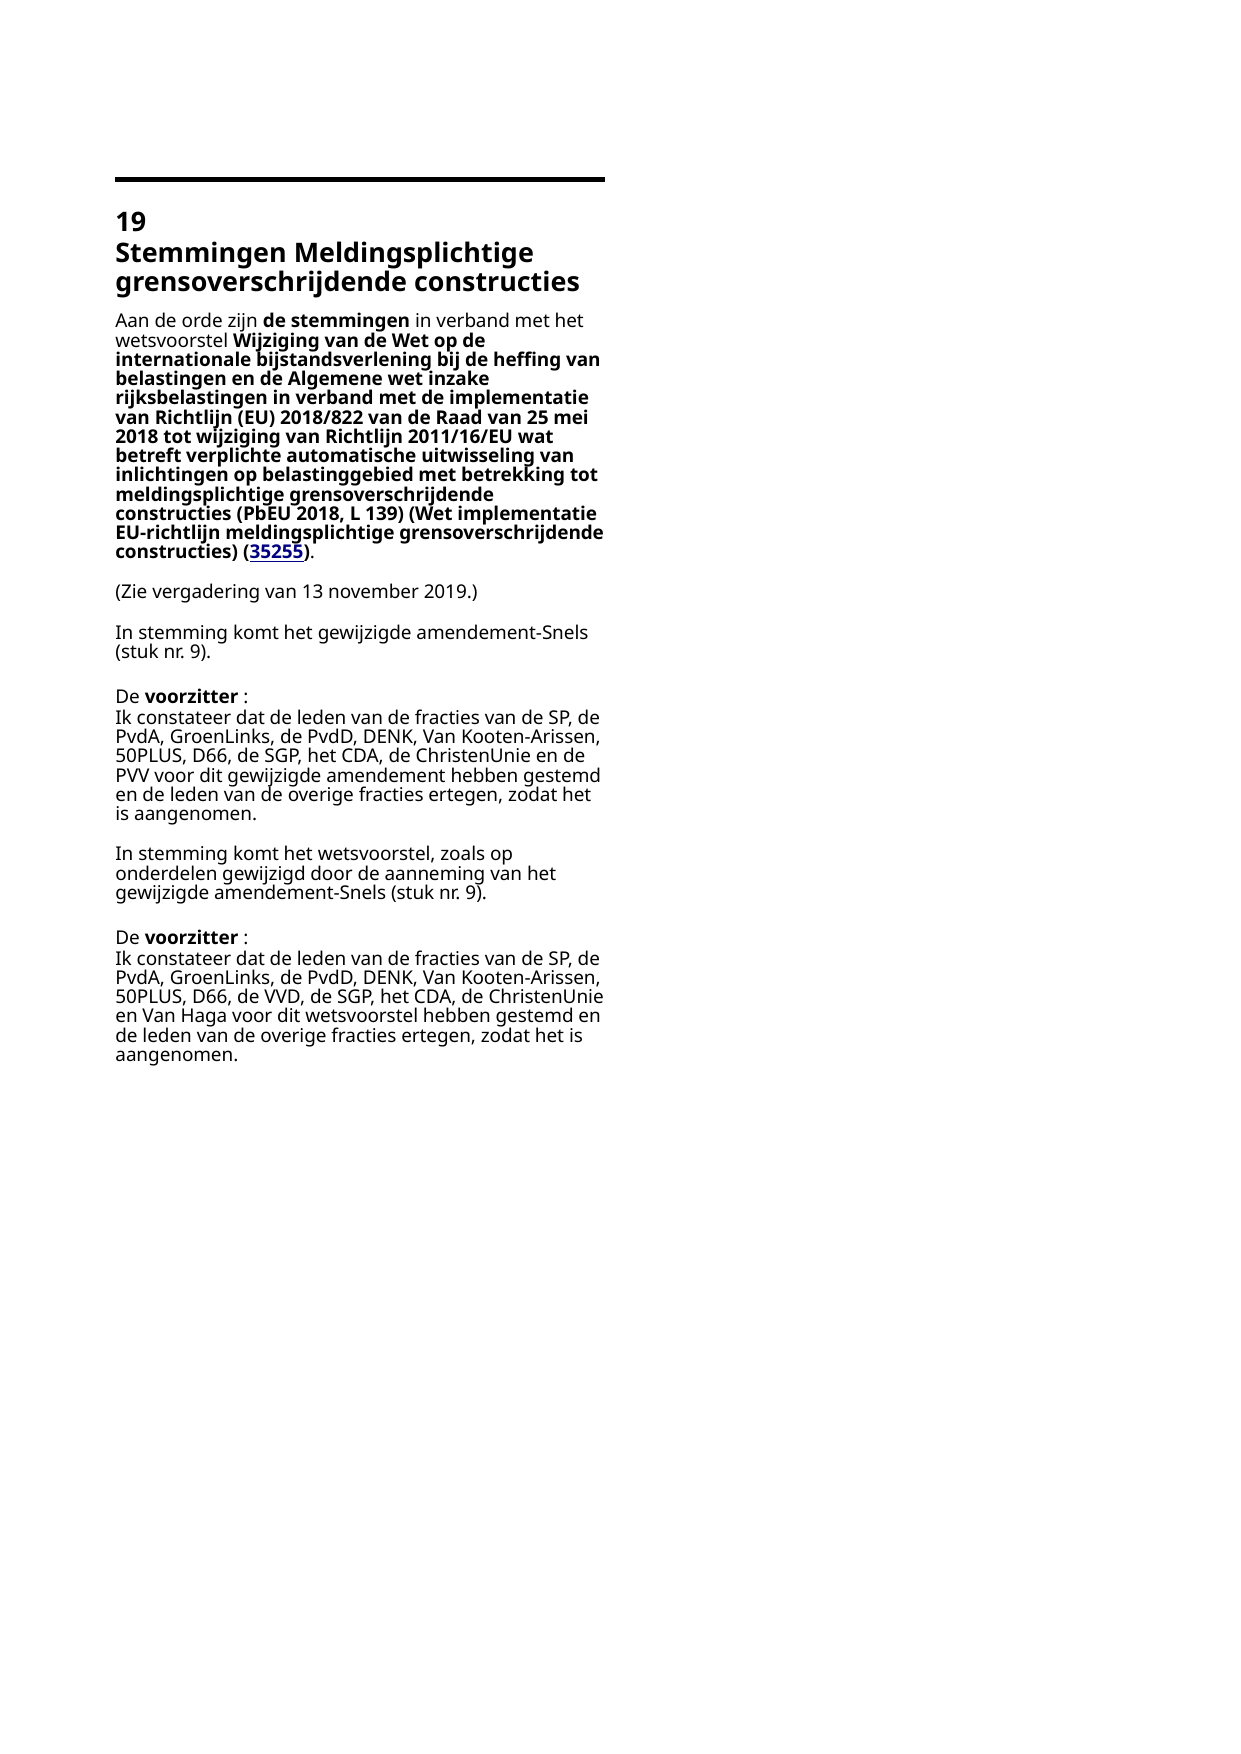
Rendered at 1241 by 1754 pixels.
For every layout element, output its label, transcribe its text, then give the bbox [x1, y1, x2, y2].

text In stemming komt het wetsvoorstel, zoals op onderdelen gewijzigd door de aanneming van het gewijzigde amendement-Snels (stuk nr. 9). [115, 845, 605, 903]
text Ik constateer dat de leden van de fracties van de SP, de PvdA, GroenLinks, de PvdD, DENK, Van Kooten-Arissen, 50PLUS, D66, de SGP, het CDA, de ChristenUnie en de PVV voor dit gewijzigde amendement hebben gestemd en de leden van de overige fracties ertegen, zodat het is aangenomen. [115, 709, 605, 824]
text In stemming komt het gewijzigde amendement-Snels (stuk nr. 9). [115, 624, 605, 662]
text Aan de orde zijn de stemmingen in verband met het wetsvoorstel Wijziging van de Wet op de internationale bijstandsverlening bij de heffing van belastingen en de Algemene wet inzake rijksbelastingen in verband met de implementatie van Richtlijn (EU) 2018/822 van de Raad van 25 mei 2018 tot wijziging van Richtlijn 2011/16/EU wat betreft verplichte automatische uitwisseling van inlichtingen op belastinggebied met betrekking tot meldingsplichtige grensoverschrijdende constructies (PbEU 2018, L 139) (Wet implementatie EU-richtlijn meldingsplichtige grensoverschrijdende constructies) (35255). [115, 312, 605, 563]
text 19 [115, 203, 605, 239]
text (Zie vergadering van 13 november 2019.) [115, 583, 605, 603]
text Stemmingen Meldingsplichtige grensoverschrijdende constructies [115, 239, 605, 312]
text De voorzitter : [115, 683, 605, 709]
text Ik constateer dat de leden van de fracties van de SP, de PvdA, GroenLinks, de PvdD, DENK, Van Kooten-Arissen, 50PLUS, D66, de VVD, de SGP, het CDA, de ChristenUnie en Van Haga voor dit wetsvoorstel hebben gestemd en de leden van de overige fracties ertegen, zodat het is aangenomen. [115, 949, 605, 1065]
text De voorzitter : [115, 924, 605, 949]
